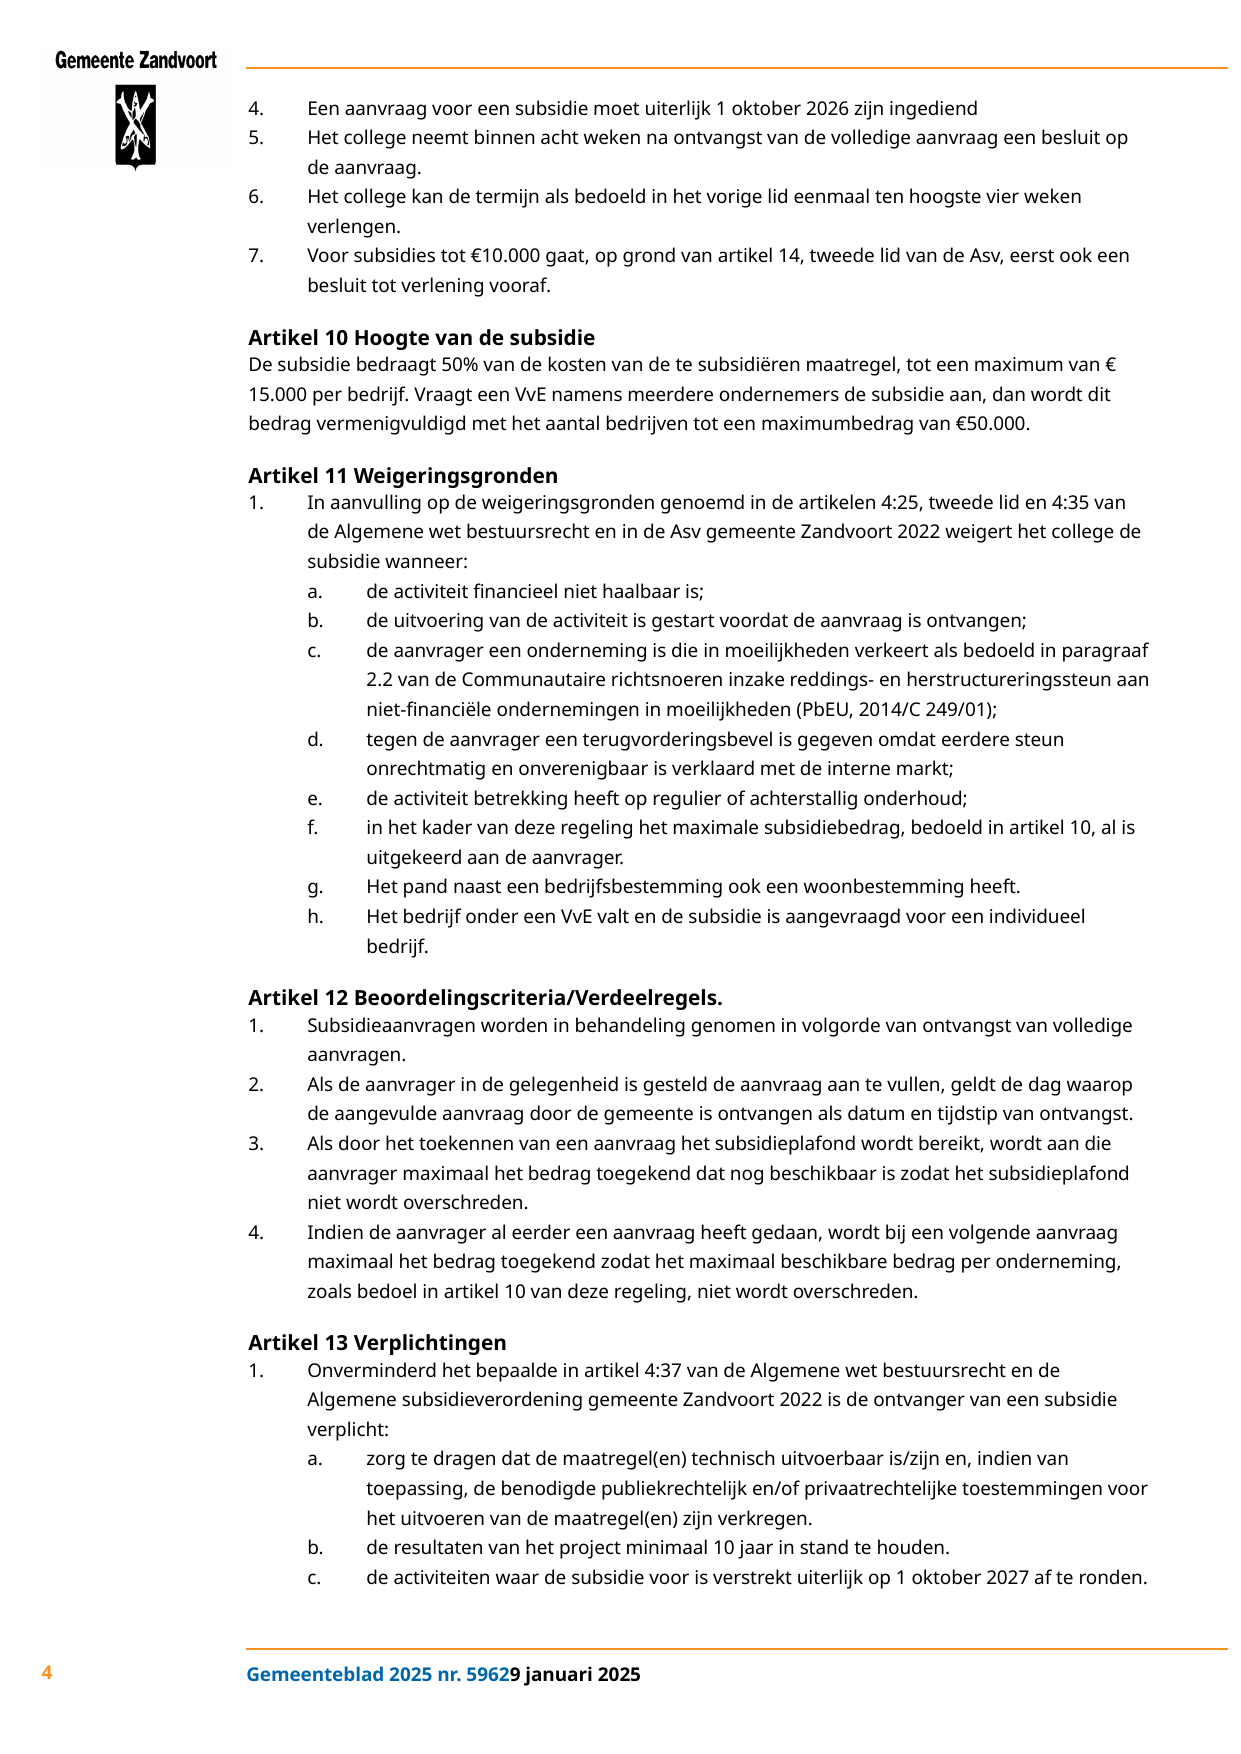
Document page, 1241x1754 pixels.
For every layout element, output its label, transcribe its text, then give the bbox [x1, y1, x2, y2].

list Indien de aanvrager al eerder een aanvraag heeft gedaan, wordt bij een volgende aanvraag maximaal het bedrag toegekend zodat het maximaal beschikbare bedrag per onderneming, zoals bedoel in artikel 10 van deze regeling, niet wordt overschreden. [248, 1219, 1152, 1304]
list de activiteit betrekking heeft op regulier of achterstallig onderhoud; [307, 785, 1152, 811]
list Het college neemt binnen acht weken na ontvangst van de volledige aanvraag een besluit op de aanvraag. [248, 124, 1152, 180]
picture [41, 47, 231, 172]
list tegen de aanvrager een terugvorderingsbevel is gegeven omdat eerdere steun onrechtmatig en onverenigbaar is verklaard met de interne markt; [307, 726, 1152, 781]
list de aanvrager een onderneming is die in moeilijkheden verkeert als bedoeld in paragraaf 2.2 van de Communautaire richtsnoeren inzake reddings- en herstructureringssteun aan niet-financiële ondernemingen in moeilijkheden (PbEU, 2014/C 249/01); [307, 637, 1152, 722]
list de activiteiten waar de subsidie voor is verstrekt uiterlijk op 1 oktober 2027 af te ronden. [307, 1564, 1152, 1590]
list Als door het toekennen van een aanvraag het subsidieplafond wordt bereikt, wordt aan die aanvrager maximaal het bedrag toegekend dat nog beschikbaar is zodat het subsidieplafond niet wordt overschreden. [248, 1130, 1152, 1215]
text Artikel 11 Weigeringsgronden [248, 461, 1152, 489]
text De subsidie bedraagt 50% van de kosten van de te subsidiëren maatregel, tot een maximum van € 15.000 per bedrijf. Vraagt een VvE namens meerdere ondernemers de subsidie aan, dan wordt dit bedrag vermenigvuldigd met het aantal bedrijven tot een maximumbedrag van €50.000. [248, 351, 1152, 436]
text Artikel 10 Hoogte van de subsidie [248, 323, 1152, 351]
list in het kader van deze regeling het maximale subsidiebedrag, bedoeld in artikel 10, al is uitgekeerd aan de aanvrager. [307, 814, 1152, 870]
list de activiteit financieel niet haalbaar is; [307, 578, 1152, 604]
list Het college kan de termijn als bedoeld in het vorige lid eenmaal ten hoogste vier weken verlengen. [248, 183, 1152, 239]
list Voor subsidies tot €10.000 gaat, op grond van artikel 14, tweede lid van de Asv, eerst ook een besluit tot verlening vooraf. [248, 243, 1152, 298]
list Als de aanvrager in de gelegenheid is gesteld de aanvraag aan te vullen, geldt de dag waarop de aangevulde aanvraag door de gemeente is ontvangen als datum en tijdstip van ontvangst. [248, 1071, 1152, 1126]
list In aanvulling op de weigeringsgronden genoemd in de artikelen 4:25, tweede lid en 4:35 van de Algemene wet bestuursrecht en in de Asv gemeente Zandvoort 2022 weigert het college de subsidie wanneer: [248, 489, 1152, 574]
list de uitvoering van de activiteit is gestart voordat de aanvraag is ontvangen; [307, 607, 1152, 633]
list de resultaten van het project minimaal 10 jaar in stand te houden. [307, 1534, 1152, 1560]
list Het pand naast een bedrijfsbestemming ook een woonbestemming heeft. [307, 874, 1152, 899]
list Onverminderd het bepaalde in artikel 4:37 van de Algemene wet bestuursrecht en de Algemene subsidieverordening gemeente Zandvoort 2022 is de ontvanger van een subsidie verplicht: [248, 1357, 1152, 1442]
list Een aanvraag voor een subsidie moet uiterlijk 1 oktober 2026 zijn ingediend [248, 95, 1152, 121]
list zorg te dragen dat de maatregel(en) technisch uitvoerbaar is/zijn en, indien van toepassing, de benodigde publiekrechtelijk en/of privaatrechtelijke toestemmingen voor het uitvoeren van de maatregel(en) zijn verkregen. [307, 1446, 1152, 1531]
text Artikel 13 Verplichtingen [248, 1328, 1152, 1357]
list Het bedrijf onder een VvE valt en de subsidie is aangevraagd voor een individueel bedrijf. [307, 903, 1152, 959]
text Artikel 12 Beoordelingscriteria/Verdeelregels. [248, 983, 1152, 1012]
list Subsidieaanvragen worden in behandeling genomen in volgorde van ontvangst van volledige aanvragen. [248, 1012, 1152, 1067]
